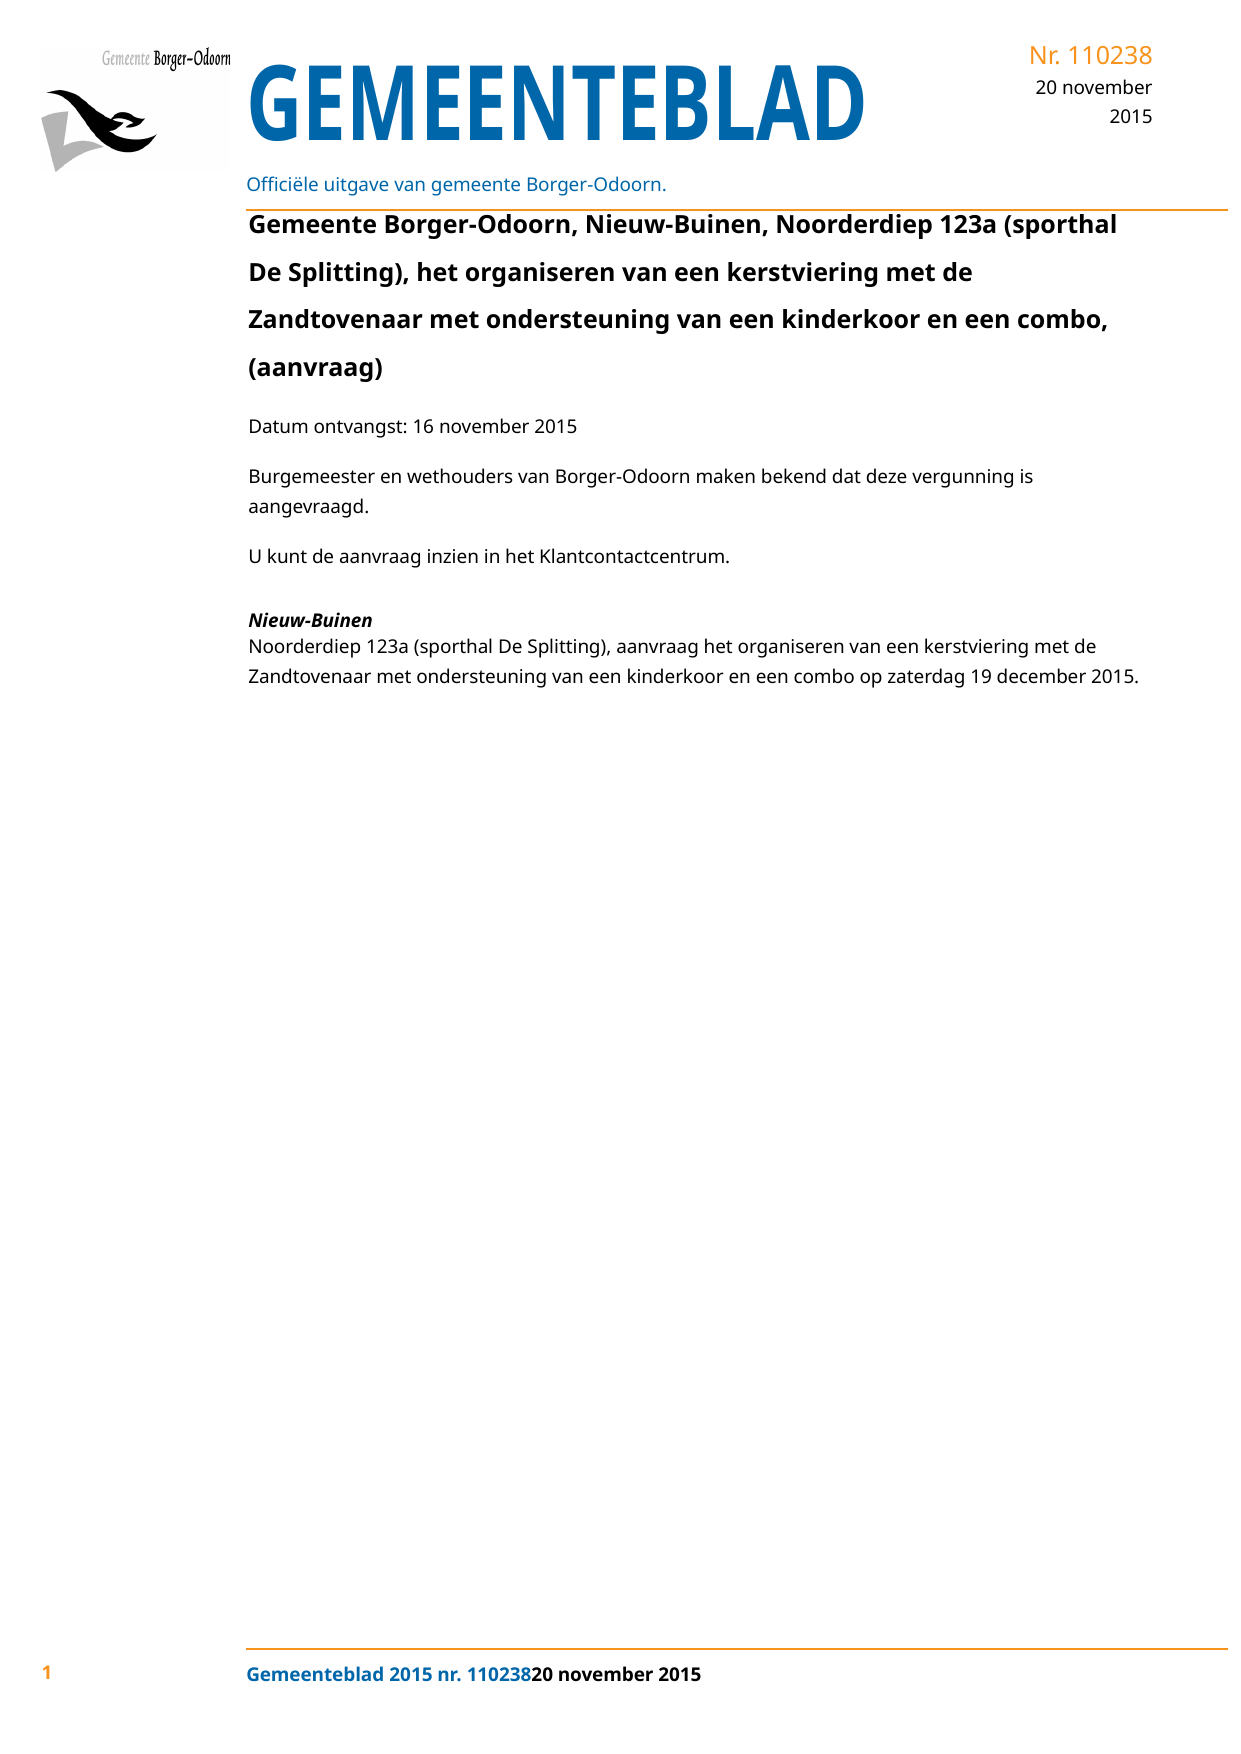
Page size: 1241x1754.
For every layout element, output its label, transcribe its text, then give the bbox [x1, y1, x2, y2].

text U kunt de aanvraag inzien in het Klantcontactcentrum. [248, 543, 1152, 569]
text Gemeente Borger-Odoorn, Nieuw-Buinen, Noorderdiep 123a (sporthal De Splitting), het organiseren van een kerstviering met de Zandtovenaar met ondersteuning van een kinderkoor en een combo, (aanvraag) [248, 211, 1152, 384]
picture [41, 47, 231, 172]
text Nieuw-Buinen [248, 607, 1152, 633]
text Noorderdiep 123a (sporthal De Splitting), aanvraag het organiseren van een kerstviering met de Zandtovenaar met ondersteuning van een kinderkoor en een combo op zaterdag 19 december 2015. [248, 633, 1152, 688]
text Burgemeester en wethouders van Borger-Odoorn maken bekend dat deze vergunning is aangevraagd. [248, 463, 1152, 519]
text Datum ontvangst: 16 november 2015 [248, 413, 1152, 439]
